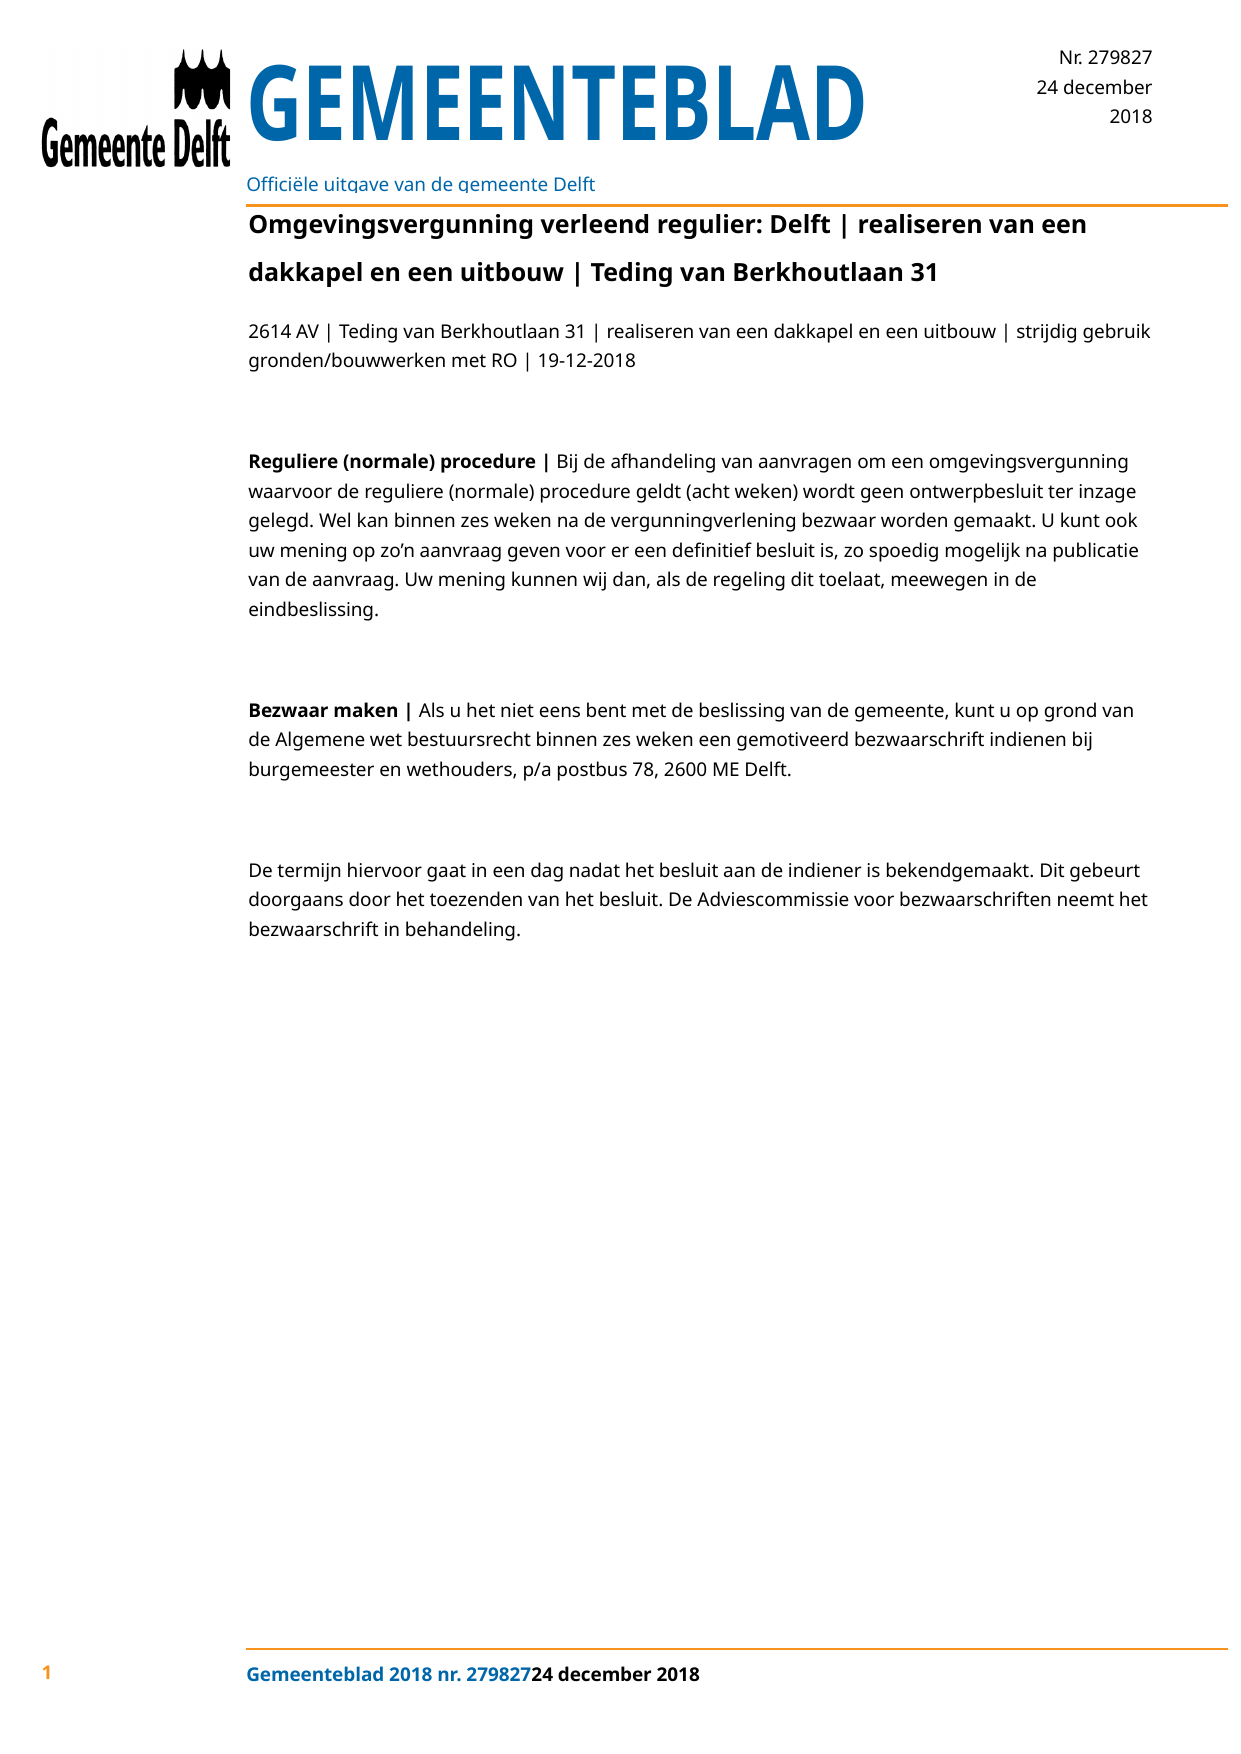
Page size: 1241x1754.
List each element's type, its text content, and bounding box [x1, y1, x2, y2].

text Reguliere (normale) procedure | Bij de afhandeling van aanvragen om een omgevingsvergunning waarvoor de reguliere (normale) procedure geldt (acht weken) wordt geen ontwerpbesluit ter inzage gelegd. Wel kan binnen zes weken na de vergunningverlening bezwaar worden gemaakt. U kunt ook uw mening op zo’n aanvraag geven voor er een definitief besluit is, zo spoedig mogelijk na publicatie van de aanvraag. Uw mening kunnen wij dan, als de regeling dit toelaat, meewegen in de eindbeslissing. [248, 448, 1152, 622]
text De termijn hiervoor gaat in een dag nadat het besluit aan de indiener is bekendgemaakt. Dit gebeurt doorgaans door het toezenden van het besluit. De Adviescommissie voor bezwaarschriften neemt het bezwaarschrift in behandeling. [248, 857, 1152, 942]
text Omgevingsvergunning verleend regulier: Delft | realiseren van een dakkapel en een uitbouw | Teding van Berkhoutlaan 31 [248, 207, 1152, 288]
picture [41, 47, 231, 172]
text 2614 AV | Teding van Berkhoutlaan 31 | realiseren van een dakkapel en een uitbouw | strijdig gebruik gronden/bouwwerken met RO | 19-12-2018 [248, 318, 1152, 373]
text Bezwaar maken | Als u het niet eens bent met de beslissing van de gemeente, kunt u op grond van de Algemene wet bestuursrecht binnen zes weken een gemotiveerd bezwaarschrift indienen bij burgemeester en wethouders, p/a postbus 78, 2600 ME Delft. [248, 697, 1152, 782]
